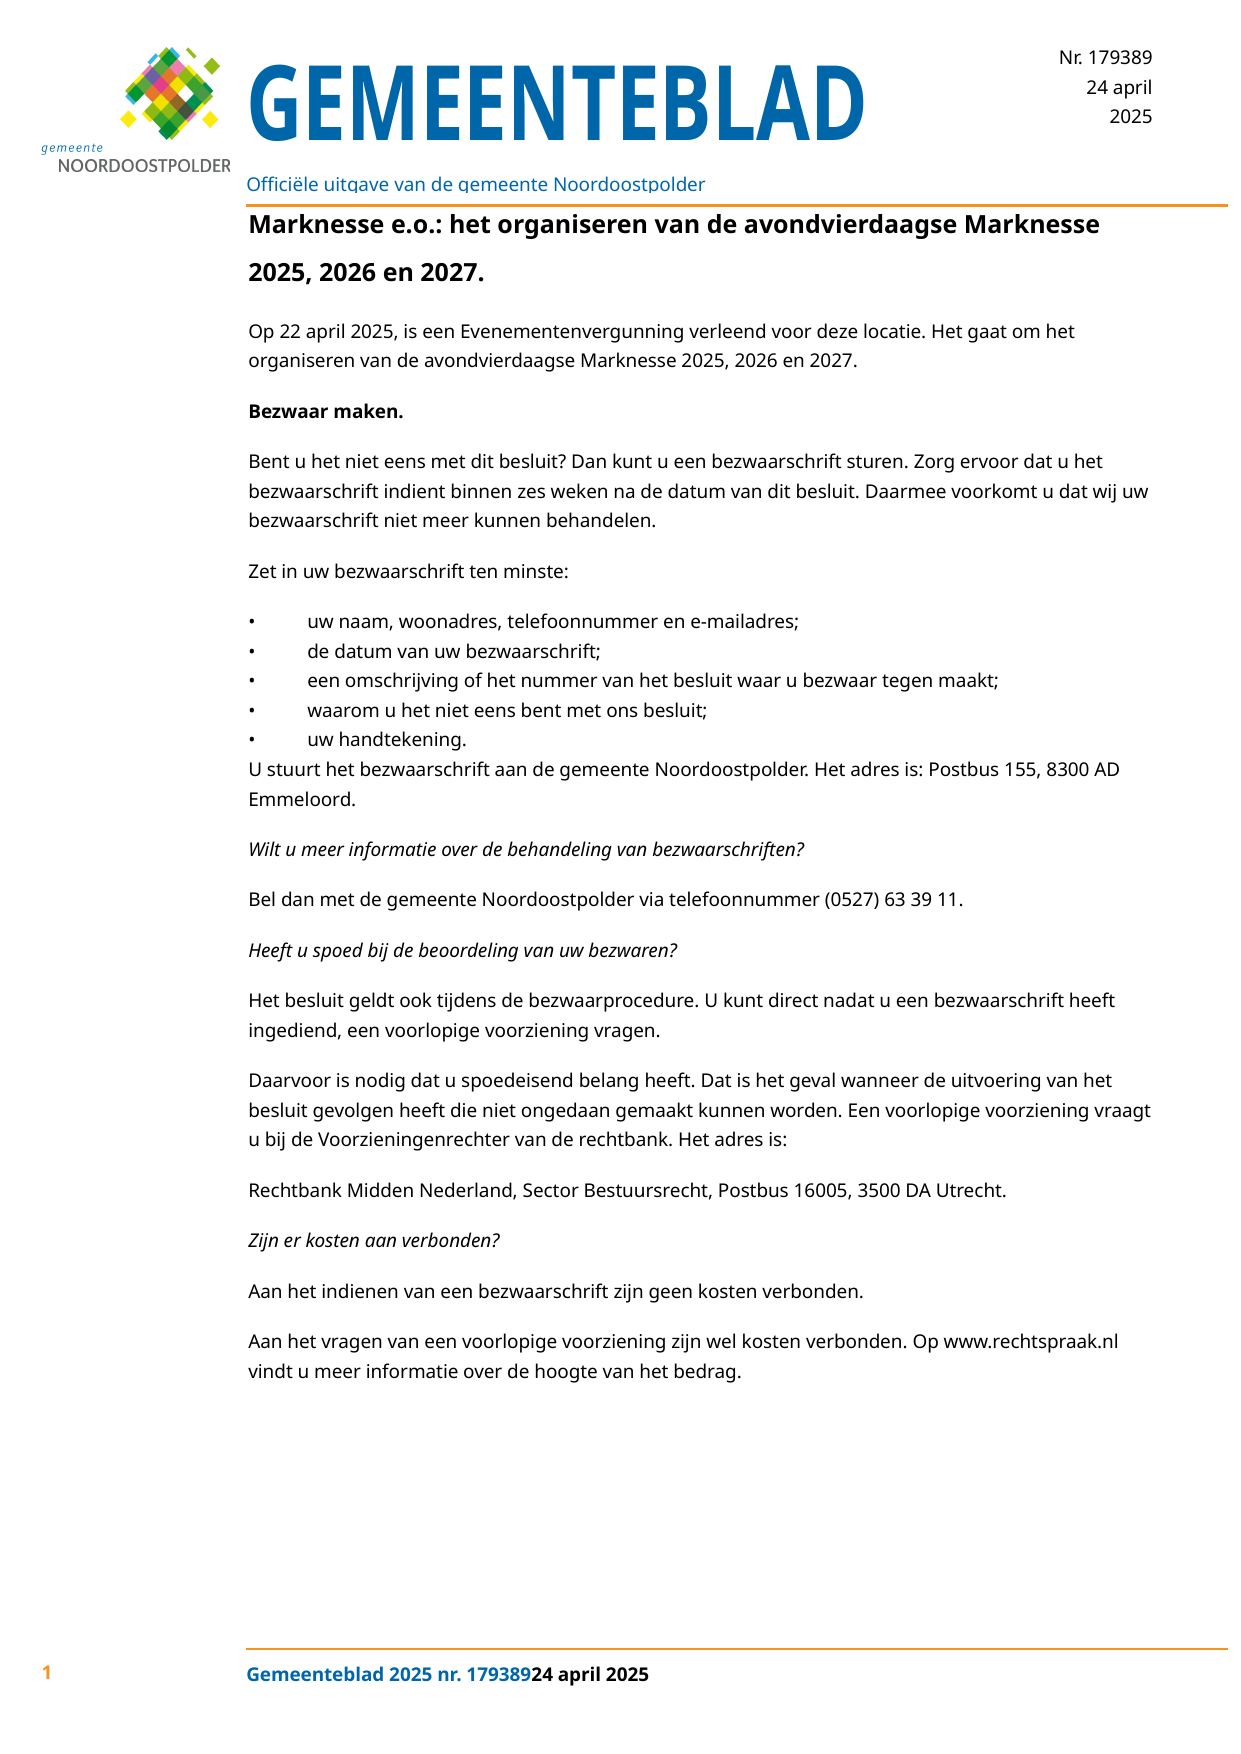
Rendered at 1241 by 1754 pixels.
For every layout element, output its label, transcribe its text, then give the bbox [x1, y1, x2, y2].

text Aan het vragen van een voorlopige voorziening zijn wel kosten verbonden. Op www.rechtspraak.nl vindt u meer informatie over de hoogte van het bedrag. [248, 1328, 1152, 1384]
text Marknesse e.o.: het organiseren van de avondvierdaagse Marknesse 2025, 2026 en 2027. [248, 207, 1152, 288]
text U stuurt het bezwaarschrift aan de gemeente Noordoostpolder. Het adres is: Postbus 155, 8300 AD Emmeloord. [248, 756, 1152, 812]
text Aan het indienen van een bezwaarschrift zijn geen kosten verbonden. [248, 1278, 1152, 1304]
text Heeft u spoed bij de beoordeling van uw bezwaren? [248, 937, 1152, 963]
list uw naam, woonadres, telefoonnummer en e-mailadres; [248, 608, 1152, 634]
text Daarvoor is nodig dat u spoedeisend belang heeft. Dat is het geval wanneer de uitvoering van het besluit gevolgen heeft die niet ongedaan gemaakt kunnen worden. Een voorlopige voorziening vraagt u bij de Voorzieningenrechter van de rechtbank. Het adres is: [248, 1067, 1152, 1152]
list waarom u het niet eens bent met ons besluit; [248, 697, 1152, 723]
picture [41, 47, 231, 172]
list een omschrijving of het nummer van het besluit waar u bezwaar tegen maakt; [248, 667, 1152, 693]
text Wilt u meer informatie over de behandeling van bezwaarschriften? [248, 836, 1152, 862]
text Het besluit geldt ook tijdens de bezwaarprocedure. U kunt direct nadat u een bezwaarschrift heeft ingediend, een voorlopige voorziening vragen. [248, 987, 1152, 1043]
text Bezwaar maken. [248, 398, 1152, 424]
list de datum van uw bezwaarschrift; [248, 638, 1152, 664]
text Op 22 april 2025, is een Evenementenvergunning verleend voor deze locatie. Het gaat om het organiseren van de avondvierdaagse Marknesse 2025, 2026 en 2027. [248, 318, 1152, 373]
text Zijn er kosten aan verbonden? [248, 1227, 1152, 1253]
text Bent u het niet eens met dit besluit? Dan kunt u een bezwaarschrift sturen. Zorg ervoor dat u het bezwaarschrift indient binnen zes weken na de datum van dit besluit. Daarmee voorkomt u dat wij uw bezwaarschrift niet meer kunnen behandelen. [248, 448, 1152, 533]
text Zet in uw bezwaarschrift ten minste: [248, 558, 1152, 584]
text Bel dan met de gemeente Noordoostpolder via telefoonnummer (0527) 63 39 11. [248, 887, 1152, 912]
list uw handtekening. [248, 727, 1152, 752]
text Rechtbank Midden Nederland, Sector Bestuursrecht, Postbus 16005, 3500 DA Utrecht. [248, 1177, 1152, 1203]
